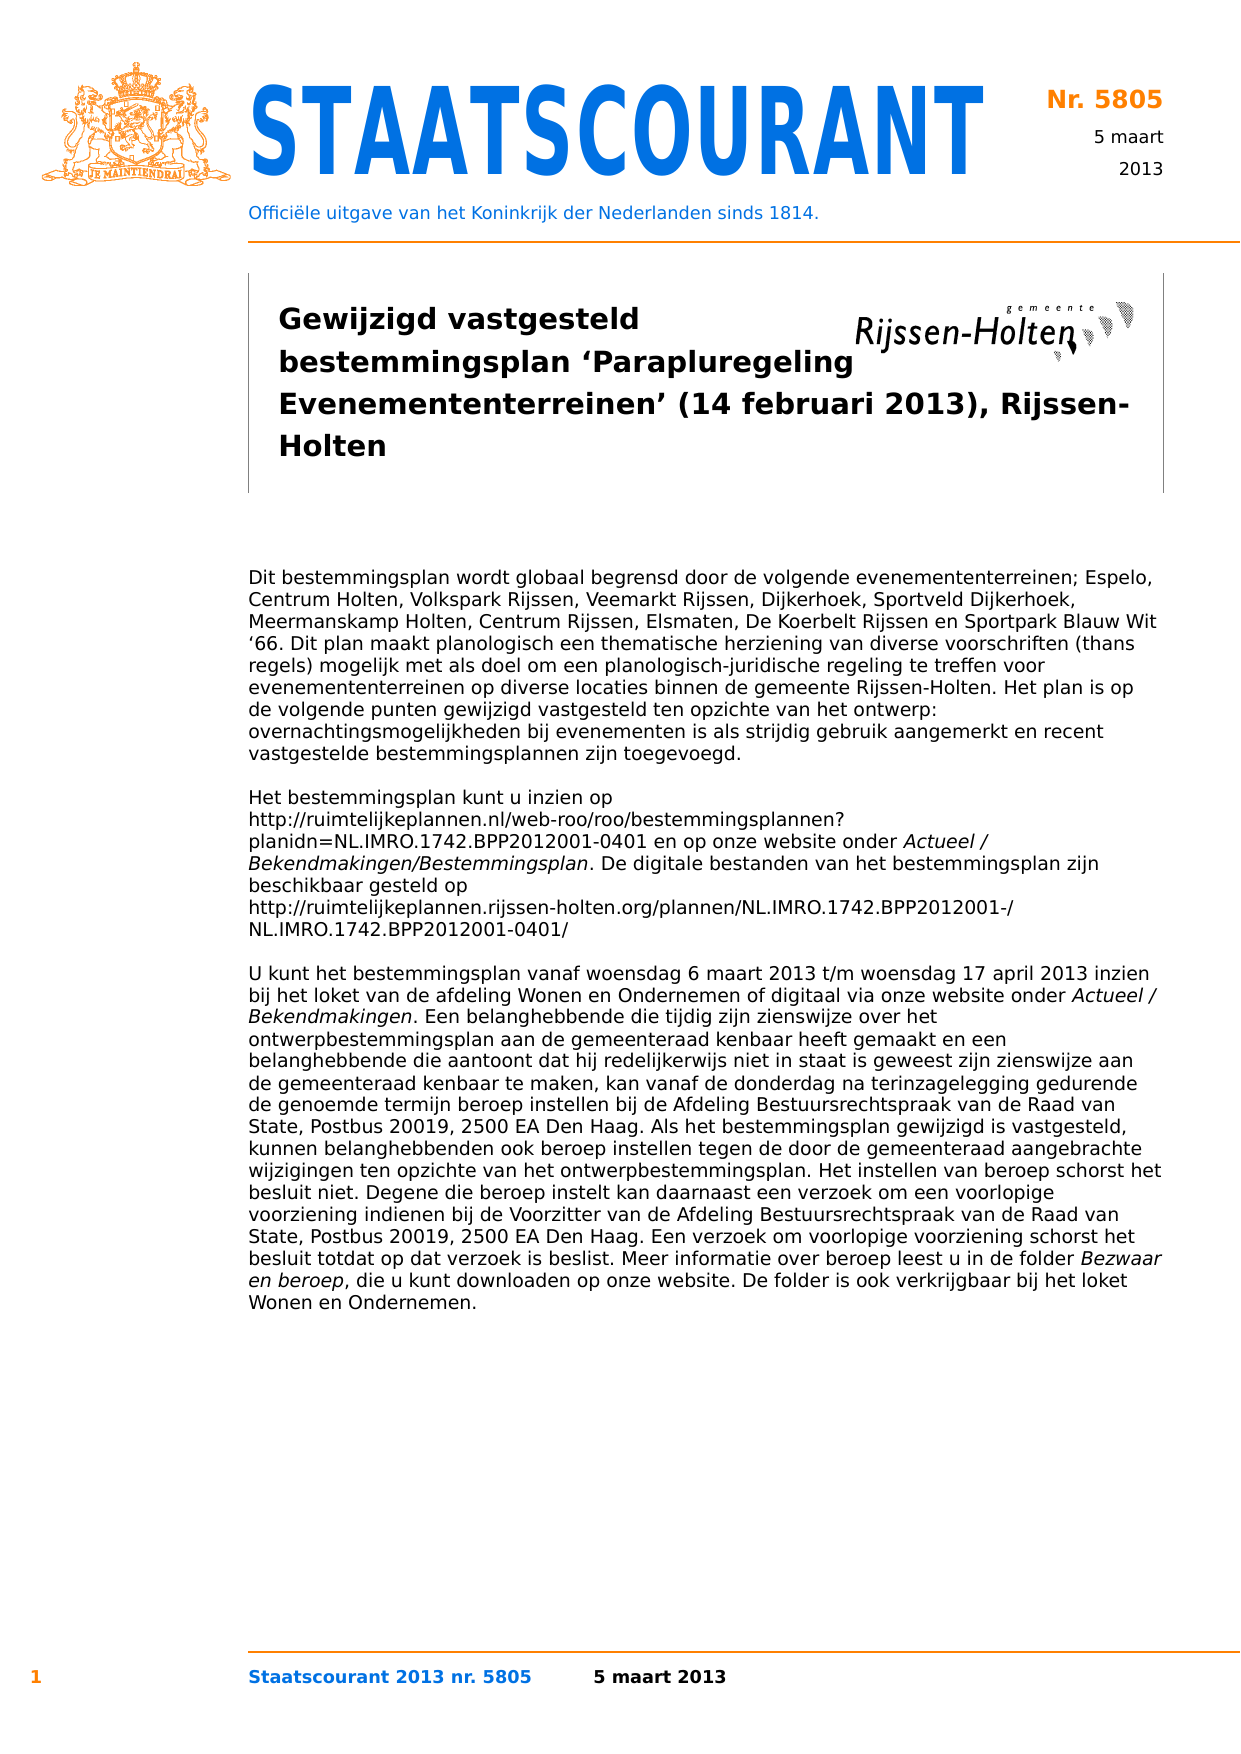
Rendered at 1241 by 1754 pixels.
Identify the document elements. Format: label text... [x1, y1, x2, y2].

text Het bestemmingsplan kunt u inzien op http://ruimtelijkeplannen.nl/web-roo/roo/bestemmingsplannen?planidn=NL.IMRO.1742.BPP2012001-0401 en op onze website onder Actueel / Bekendmakingen/Bestemmingsplan. De digitale bestanden van het bestemmingsplan zijn beschikbaar gesteld op http://ruimtelijkeplannen.rijssen-holten.org/plannen/NL.IMRO.1742.BPP2012001-/NL.IMRO.1742.BPP2012001-0401/ [248, 787, 1163, 941]
text U kunt het bestemmingsplan vanaf woensdag 6 maart 2013 t/m woensdag 17 april 2013 inzien bij het loket van de afdeling Wonen en Ondernemen of digitaal via onze website onder Actueel / Bekendmakingen. Een belanghebbende die tijdig zijn zienswijze over het ontwerpbestemmingsplan aan de gemeenteraad kenbaar heeft gemaakt en een belanghebbende die aantoont dat hij redelijkerwijs niet in staat is geweest zijn zienswijze aan de gemeenteraad kenbaar te maken, kan vanaf de donderdag na terinzagelegging gedurende de genoemde termijn beroep instellen bij de Afdeling Bestuursrechtspraak van de Raad van State, Postbus 20019, 2500 EA Den Haag. Als het bestemmingsplan gewijzigd is vastgesteld, kunnen belanghebbenden ook beroep instellen tegen de door de gemeenteraad aangebrachte wijzigingen ten opzichte van het ontwerpbestemmingsplan. Het instellen van beroep schorst het besluit niet. Degene die beroep instelt kan daarnaast een verzoek om een voorlopige voorziening indienen bij de Voorzitter van de Afdeling Bestuursrechtspraak van de Raad van State, Postbus 20019, 2500 EA Den Haag. Een verzoek om voorlopige voorziening schorst het besluit totdat op dat verzoek is beslist. Meer informatie over beroep leest u in de folder Bezwaar en beroep, die u kunt downloaden op onze website. De folder is ook verkrijgbaar bij het loket Wonen en Ondernemen. [248, 962, 1163, 1314]
text Dit bestemmingsplan wordt globaal begrensd door de volgende evenemententerreinen; Espelo, Centrum Holten, Volkspark Rijssen, Veemarkt Rijssen, Dijkerhoek, Sportveld Dijkerhoek, Meermanskamp Holten, Centrum Rijssen, Elsmaten, De Koerbelt Rijssen en Sportpark Blauw Wit ‘66. Dit plan maakt planologisch een thematische herziening van diverse voorschriften (thans regels) mogelijk met als doel om een planologisch-juridische regeling te treffen voor evenemententerreinen op diverse locaties binnen de gemeente Rijssen-Holten. Het plan is op de volgende punten gewijzigd vastgesteld ten opzichte van het ontwerp: overnachtingsmogelijkheden bij evenementen is als strijdig gebruik aangemerkt en recent vastgestelde bestemmingsplannen zijn toegevoegd. [248, 567, 1163, 765]
table_cell Officiële uitgave van het Koninkrijk der Nederlanden sinds 1814. [248, 203, 1240, 241]
picture [41, 62, 231, 186]
subtitle Gewijzigd vastgesteld bestemmingsplan ‘Parapluregeling Evenemententerreinen’ (14 februari 2013), Rijssen-Holten [249, 273, 1163, 493]
table_cell 5 maart [998, 121, 1240, 153]
table_cell 2013 [998, 153, 1240, 203]
table_header [25, 62, 248, 241]
picture [855, 302, 1134, 362]
table_header Nr. 5805 [998, 62, 1240, 121]
table_header STAATSCOURANT [248, 62, 998, 203]
